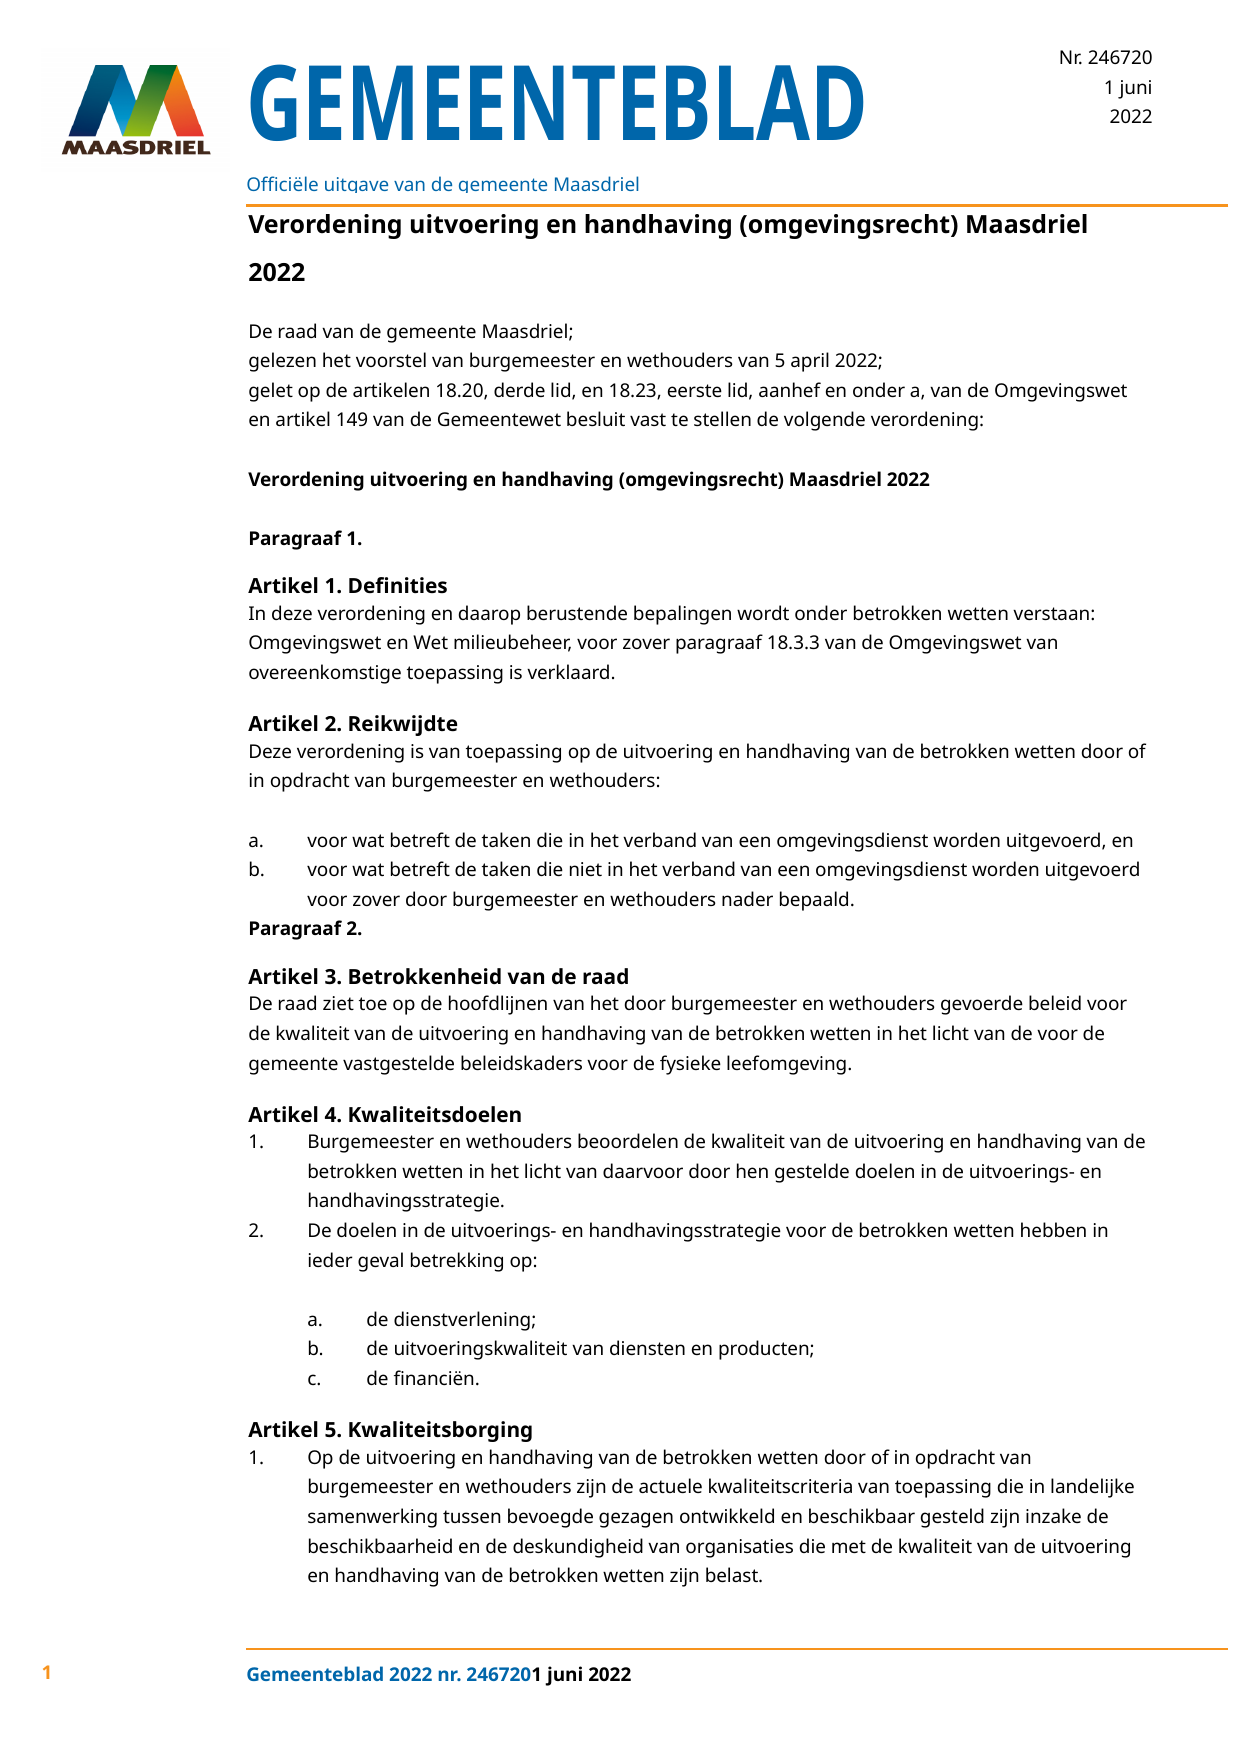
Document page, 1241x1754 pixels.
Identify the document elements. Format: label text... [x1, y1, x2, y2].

list Burgemeester en wethouders beoordelen de kwaliteit van de uitvoering en handhaving van de betrokken wetten in het licht van daarvoor door hen gestelde doelen in de uitvoerings- en handhavingsstrategie. [248, 1128, 1152, 1213]
text De raad ziet toe op de hoofdlijnen van het door burgemeester en wethouders gevoerde beleid voor de kwaliteit van de uitvoering en handhaving van de betrokken wetten in het licht van de voor de gemeente vastgestelde beleidskaders voor de fysieke leefomgeving. [248, 991, 1152, 1075]
list de financiën. [307, 1365, 1152, 1391]
list voor wat betreft de taken die niet in het verband van een omgevingsdienst worden uitgevoerd voor zover door burgemeester en wethouders nader bepaald. [248, 856, 1152, 912]
text In deze verordening en daarop berustende bepalingen wordt onder betrokken wetten verstaan: Omgevingswet en Wet milieubeheer, voor zover paragraaf 18.3.3 van de Omgevingswet van overeenkomstige toepassing is verklaard. [248, 600, 1152, 685]
text Artikel 1. Definities [248, 572, 1152, 600]
text De raad van de gemeente Maasdriel; [248, 318, 1152, 344]
text Paragraaf 1. [248, 525, 1152, 551]
text Artikel 4. Kwaliteitsdoelen [248, 1100, 1152, 1128]
text Paragraaf 2. [248, 916, 1152, 941]
text Artikel 3. Betrokkenheid van de raad [248, 962, 1152, 991]
list voor wat betreft de taken die in het verband van een omgevingsdienst worden uitgevoerd, en [248, 827, 1152, 852]
list De doelen in de uitvoerings- en handhavingsstrategie voor de betrokken wetten hebben in ieder geval betrekking op: [248, 1217, 1152, 1273]
text gelezen het voorstel van burgemeester en wethouders van 5 april 2022; [248, 347, 1152, 373]
text Artikel 2. Reikwijdte [248, 709, 1152, 738]
list de dienstverlening; [307, 1306, 1152, 1332]
text Artikel 5. Kwaliteitsborging [248, 1416, 1152, 1444]
picture [41, 47, 231, 172]
text Deze verordening is van toepassing op de uitvoering en handhaving van de betrokken wetten door of in opdracht van burgemeester en wethouders: [248, 738, 1152, 793]
text gelet op de artikelen 18.20, derde lid, en 18.23, eerste lid, aanhef en onder a, van de Omgevingswet en artikel 149 van de Gemeentewet besluit vast te stellen de volgende verordening: [248, 377, 1152, 432]
text Verordening uitvoering en handhaving (omgevingsrecht) Maasdriel 2022 [248, 207, 1152, 288]
text Verordening uitvoering en handhaving (omgevingsrecht) Maasdriel 2022 [248, 466, 1152, 492]
list Op de uitvoering en handhaving van de betrokken wetten door of in opdracht van burgemeester en wethouders zijn de actuele kwaliteitscriteria van toepassing die in landelijke samenwerking tussen bevoegde gezagen ontwikkeld en beschikbaar gesteld zijn inzake de beschikbaarheid en de deskundigheid van organisaties die met de kwaliteit van de uitvoering en handhaving van de betrokken wetten zijn belast. [248, 1444, 1152, 1588]
list de uitvoeringskwaliteit van diensten en producten; [307, 1336, 1152, 1361]
